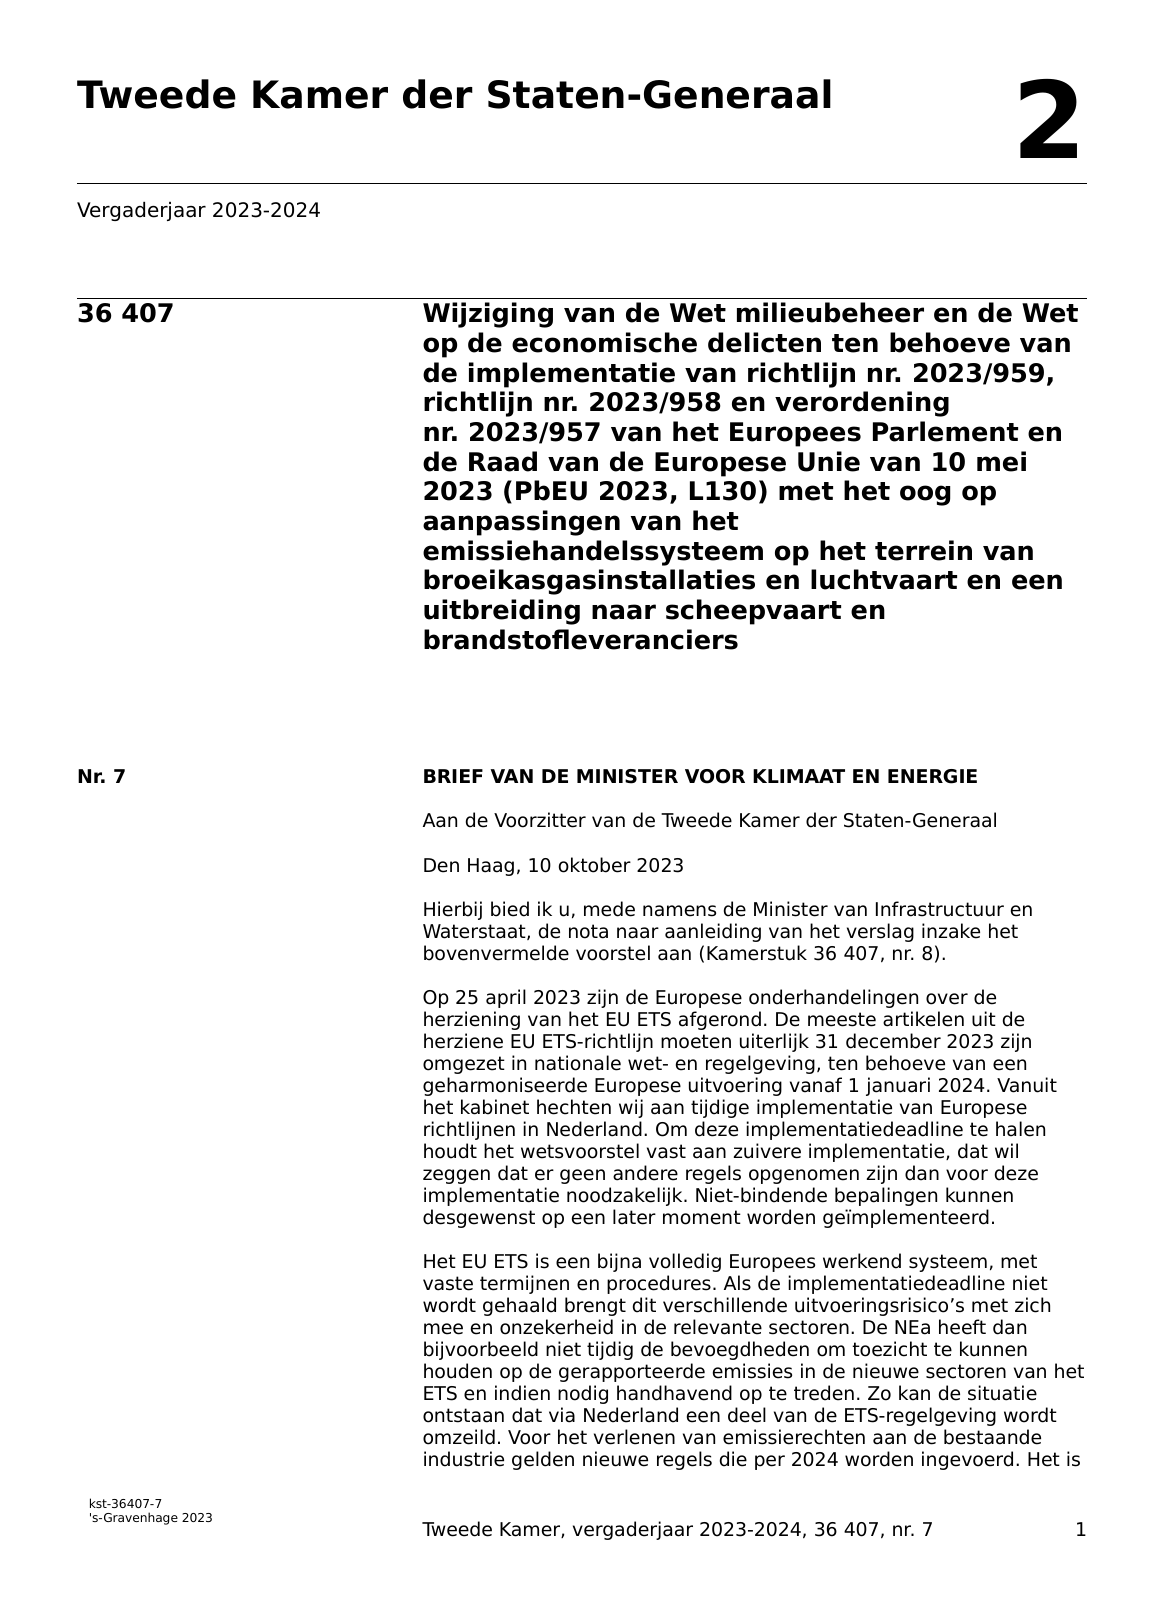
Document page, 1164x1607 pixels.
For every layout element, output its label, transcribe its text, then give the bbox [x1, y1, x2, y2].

table_cell Vergaderjaar 2023-2024 [77, 184, 1087, 298]
subtitle 36 407 Wijziging van de Wet milieubeheer en de Wet op de economische delicten ten behoeve van de implementatie van richtlijn nr. 2023/959, richtlijn nr. 2023/958 en verordening nr. 2023/957 van het Europees Parlement en de Raad van de Europese Unie van 10 mei 2023 (PbEU 2023, L130) met het oog op aanpassingen van het emissiehandelssysteem op het terrein van broeikasgasinstallaties en luchtvaart en een uitbreiding naar scheepvaart en brandstofleveranciers [77, 299, 1087, 655]
text Den Haag, 10 oktober 2023 [422, 854, 1087, 877]
text Het EU ETS is een bijna volledig Europees werkend systeem, met vaste termijnen en procedures. Als de implementatiedeadline niet wordt gehaald brengt dit verschillende uitvoeringsrisico’s met zich mee en onzekerheid in de relevante sectoren. De NEa heeft dan bijvoorbeeld niet tijdig de bevoegdheden om toezicht te kunnen houden op de gerapporteerde emissies in de nieuwe sectoren van het ETS en indien nodig handhavend op te treden. Zo kan de situatie ontstaan dat via Nederland een deel van de ETS-regelgeving wordt omzeild. Voor het verlenen van emissierechten aan de bestaande industrie gelden nieuwe regels die per 2024 worden ingevoerd. Het is [422, 1251, 1087, 1471]
text 's-Gravenhage 2023 [88, 1511, 323, 1525]
text kst-36407-7 [88, 1497, 323, 1511]
text Hierbij bied ik u, mede namens de Minister van Infrastructuur en Waterstaat, de nota naar aanleiding van het verslag inzake het bovenvermelde voorstel aan (Kamerstuk 36 407, nr. 8). [422, 899, 1087, 965]
table_header Tweede Kamer der Staten-Generaal [77, 59, 886, 183]
text Op 25 april 2023 zijn de Europese onderhandelingen over de herziening van het EU ETS afgerond. De meeste artikelen uit de herziene EU ETS-richtlijn moeten uiterlijk 31 december 2023 zijn omgezet in nationale wet- en regelgeving, ten behoeve van een geharmoniseerde Europese uitvoering vanaf 1 januari 2024. Vanuit het kabinet hechten wij aan tijdige implementatie van Europese richtlijnen in Nederland. Om deze implementatiedeadline te halen houdt het wetsvoorstel vast aan zuivere implementatie, dat wil zeggen dat er geen andere regels opgenomen zijn dan voor deze implementatie noodzakelijk. Niet-bindende bepalingen kunnen desgewenst op een later moment worden geïmplementeerd. [422, 987, 1087, 1229]
text Aan de Voorzitter van de Tweede Kamer der Staten-Generaal [422, 810, 1087, 832]
subtitle Nr. 7 BRIEF VAN DE MINISTER VOOR KLIMAAT EN ENERGIE [77, 766, 1087, 788]
table_header 2 [886, 59, 1087, 183]
